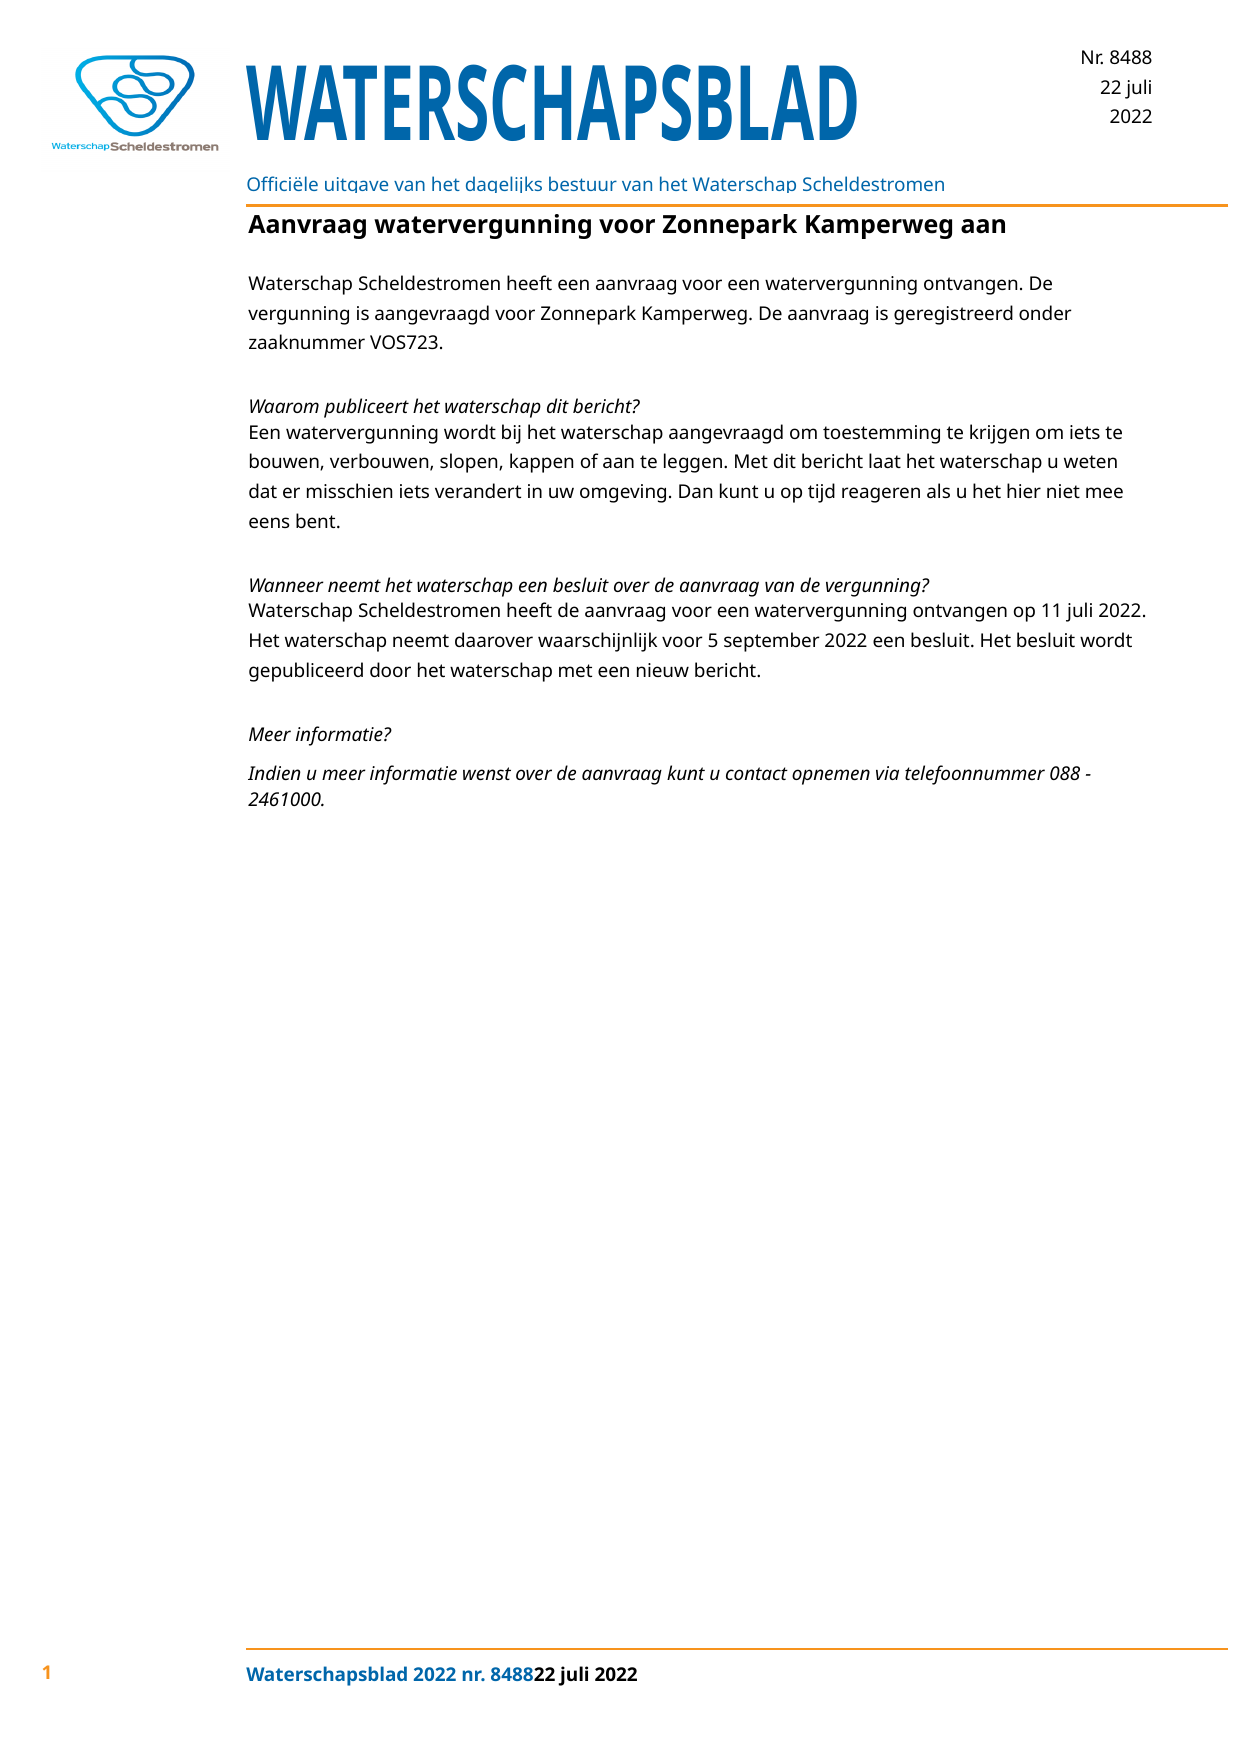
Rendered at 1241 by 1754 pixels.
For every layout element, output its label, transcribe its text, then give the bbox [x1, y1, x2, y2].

text Waterschap Scheldestromen heeft de aanvraag voor een watervergunning ontvangen op 11 juli 2022. Het waterschap neemt daarover waarschijnlijk voor 5 september 2022 een besluit. Het besluit wordt gepubliceerd door het waterschap met een nieuw bericht. [248, 598, 1152, 682]
text Een watervergunning wordt bij het waterschap aangevraagd om toestemming te krijgen om iets te bouwen, verbouwen, slopen, kappen of aan te leggen. Met dit bericht laat het waterschap u weten dat er misschien iets verandert in uw omgeving. Dan kunt u op tijd reageren als u het hier niet mee eens bent. [248, 419, 1152, 534]
picture [41, 47, 231, 172]
text Indien u meer informatie wenst over de aanvraag kunt u contact opnemen via telefoonnummer 088 - 2461000. [248, 760, 1152, 811]
text Waterschap Scheldestromen heeft een aanvraag voor een watervergunning ontvangen. De vergunning is aangevraagd voor Zonnepark Kamperweg. De aanvraag is geregistreerd onder zaaknummer VOS723. [248, 270, 1152, 355]
text Wanneer neemt het waterschap een besluit over de aanvraag van de vergunning? [248, 572, 1152, 598]
text Waarom publiceert het waterschap dit bericht? [248, 393, 1152, 419]
text Meer informatie? [248, 721, 1152, 746]
text Aanvraag watervergunning voor Zonnepark Kamperweg aan [248, 207, 1152, 241]
